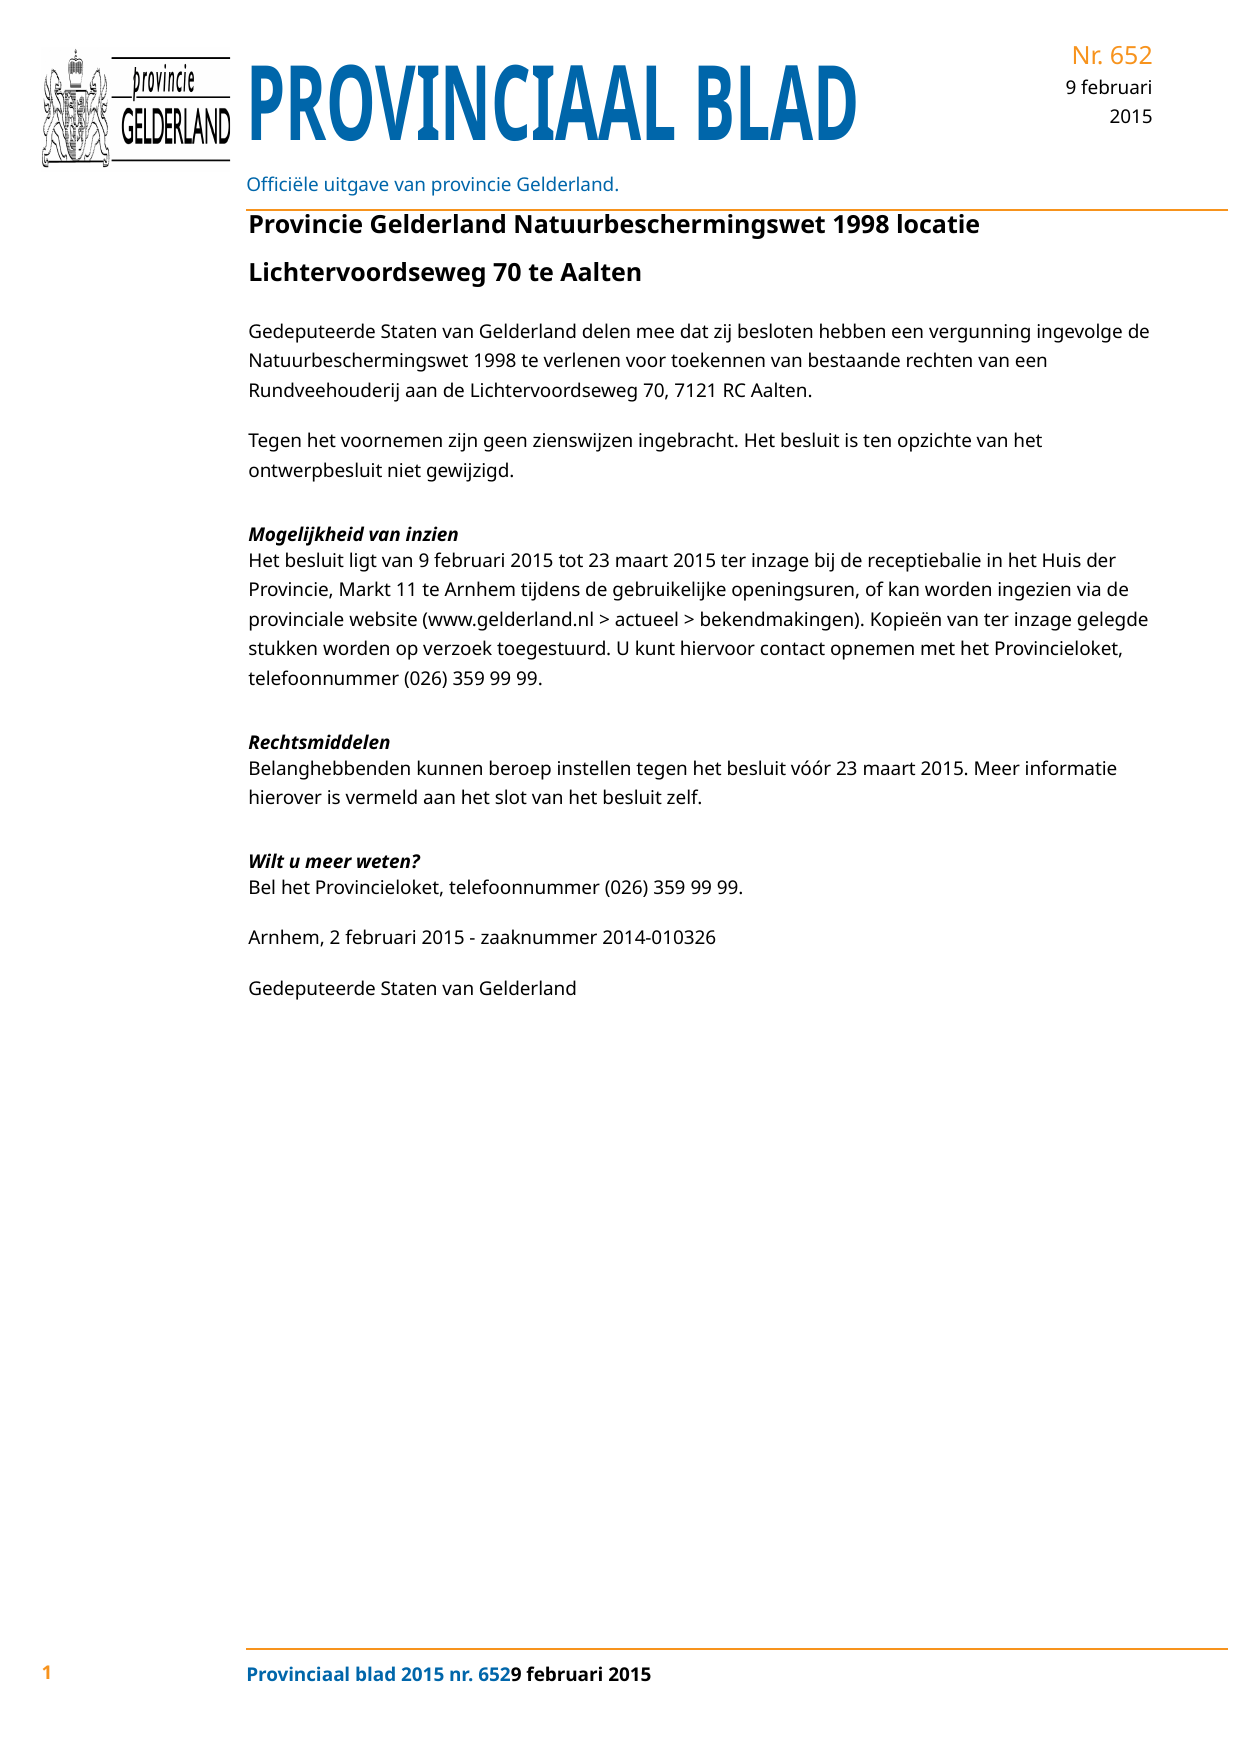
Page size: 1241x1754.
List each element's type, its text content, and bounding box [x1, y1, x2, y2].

text Gedeputeerde Staten van Gelderland [248, 975, 1152, 1001]
picture [41, 47, 231, 172]
text Bel het Provincieloket, telefoonnummer (026) 359 99 99. [248, 874, 1152, 900]
text Tegen het voornemen zijn geen zienswijzen ingebracht. Het besluit is ten opzichte van het ontwerpbesluit niet gewijzigd. [248, 427, 1152, 483]
text Provincie Gelderland Natuurbeschermingswet 1998 locatie Lichtervoordseweg 70 te Aalten [248, 211, 1152, 288]
text Arnhem, 2 februari 2015 - zaaknummer 2014-010326 [248, 924, 1152, 950]
text Wilt u meer weten? [248, 848, 1152, 874]
text Belanghebbenden kunnen beroep instellen tegen het besluit vóór 23 maart 2015. Meer informatie hierover is vermeld aan het slot van het besluit zelf. [248, 755, 1152, 810]
text Mogelijkheid van inzien [248, 521, 1152, 547]
text Rechtsmiddelen [248, 729, 1152, 755]
text Gedeputeerde Staten van Gelderland delen mee dat zij besloten hebben een vergunning ingevolge de Natuurbeschermingswet 1998 te verlenen voor toekennen van bestaande rechten van een Rundveehouderij aan de Lichtervoordseweg 70, 7121 RC Aalten. [248, 318, 1152, 403]
text Het besluit ligt van 9 februari 2015 tot 23 maart 2015 ter inzage bij de receptiebalie in het Huis der Provincie, Markt 11 te Arnhem tijdens de gebruikelijke openingsuren, of kan worden ingezien via de provinciale website (www.gelderland.nl > actueel > bekendmakingen). Kopieën van ter inzage gelegde stukken worden op verzoek toegestuurd. U kunt hiervoor contact opnemen met het Provincieloket, telefoonnummer (026) 359 99 99. [248, 547, 1152, 691]
